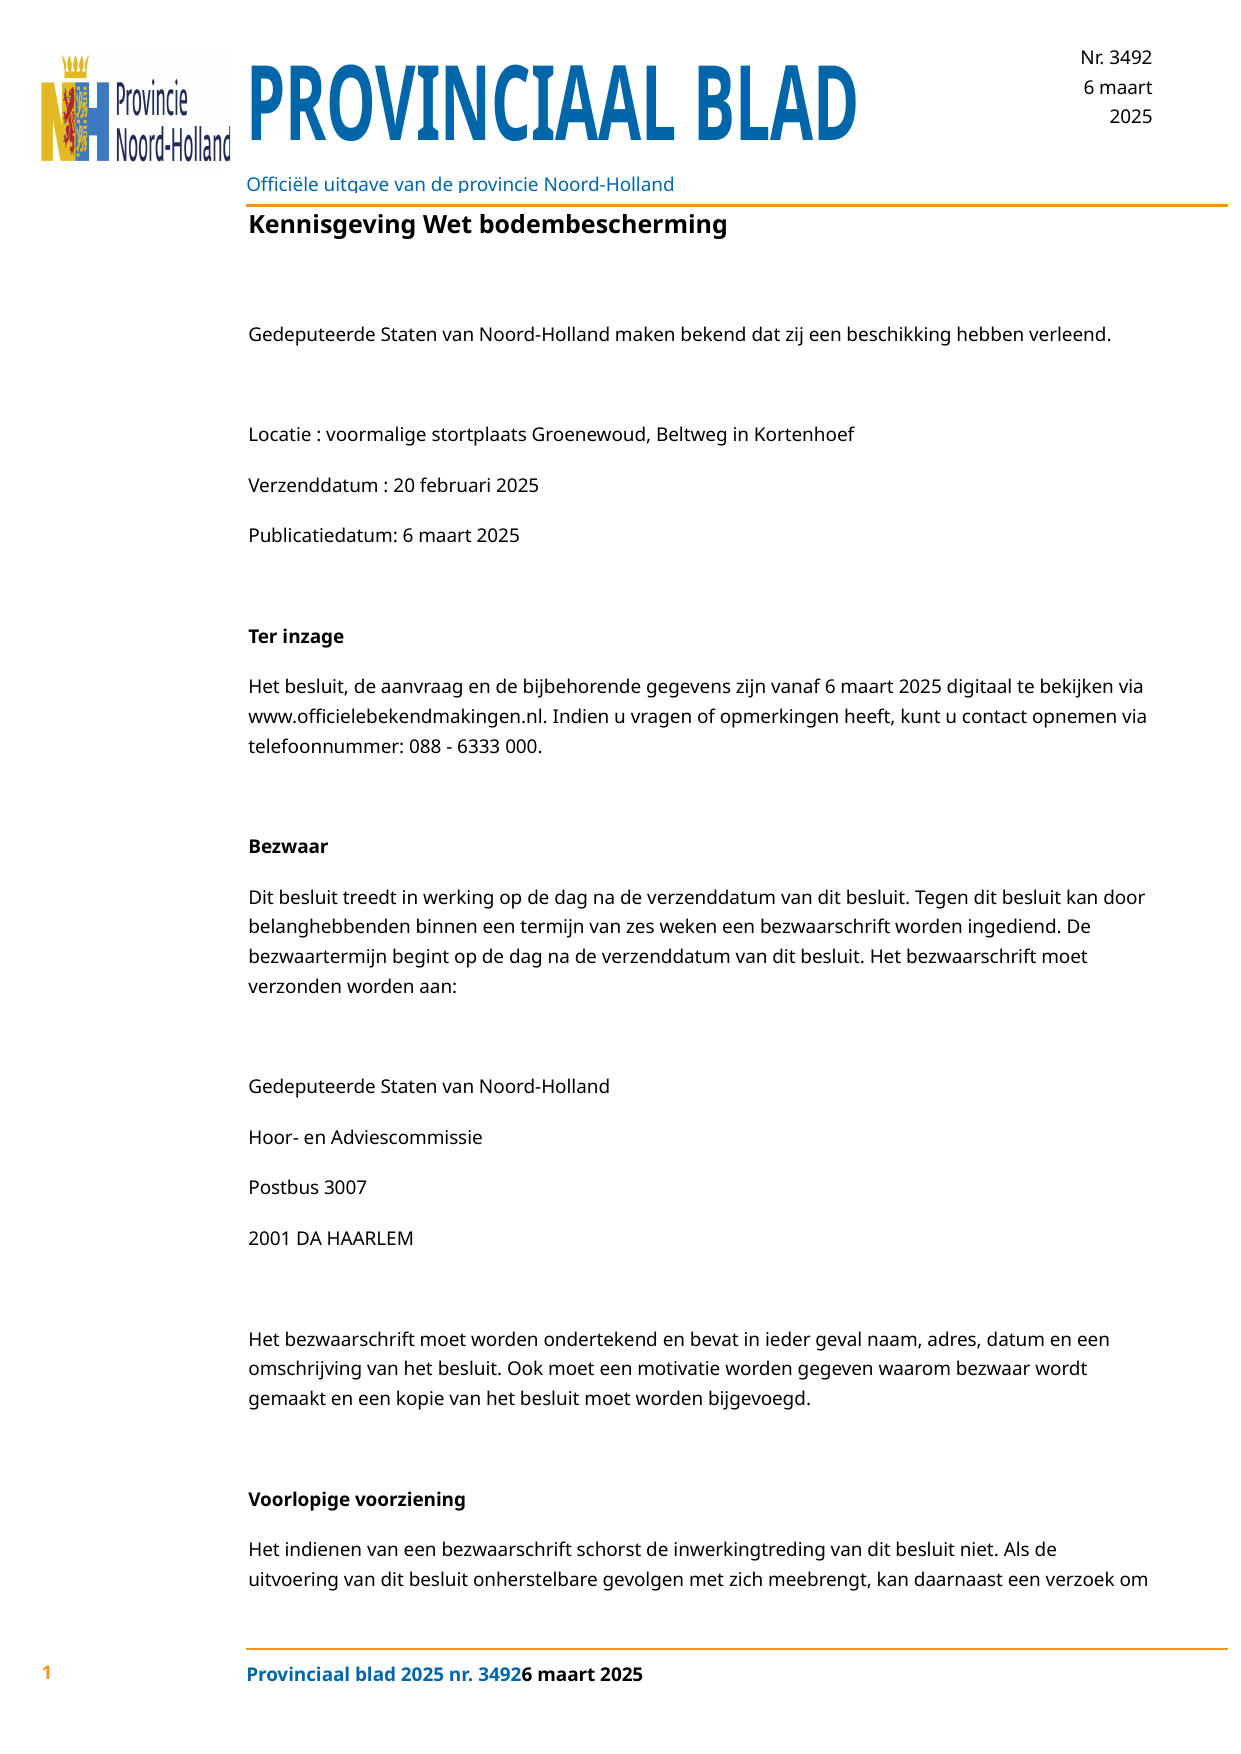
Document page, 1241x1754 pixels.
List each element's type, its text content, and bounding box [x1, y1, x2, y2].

picture [41, 47, 231, 172]
text Postbus 3007 [248, 1174, 1152, 1200]
text Dit besluit treedt in werking op de dag na de verzenddatum van dit besluit. Tegen dit besluit kan door belanghebbenden binnen een termijn van zes weken een bezwaarschrift worden ingediend. De bezwaartermijn begint op de dag na de verzenddatum van dit besluit. Het bezwaarschrift moet verzonden worden aan: [248, 884, 1152, 998]
text Verzenddatum : 20 februari 2025 [248, 472, 1152, 498]
text Voorlopige voorziening [248, 1486, 1152, 1511]
text Bezwaar [248, 834, 1152, 859]
text Het bezwaarschrift moet worden ondertekend en bevat in ieder geval naam, adres, datum en een omschrijving van het besluit. Ook moet een motivatie worden gegeven waarom bezwaar wordt gemaakt en een kopie van het besluit moet worden bijgevoegd. [248, 1326, 1152, 1411]
text 2001 DA HAARLEM [248, 1225, 1152, 1251]
text Publicatiedatum: 6 maart 2025 [248, 522, 1152, 548]
text Locatie : voormalige stortplaats Groenewoud, Beltweg in Kortenhoef [248, 422, 1152, 447]
text Het besluit, de aanvraag en de bijbehorende gegevens zijn vanaf 6 maart 2025 digitaal te bekijken via www.officielebekendmakingen.nl. Indien u vragen of opmerkingen heeft, kunt u contact opnemen via telefoonnummer: 088 - 6333 000. [248, 674, 1152, 758]
text Gedeputeerde Staten van Noord-Holland [248, 1074, 1152, 1099]
text Hoor- en Adviescommissie [248, 1124, 1152, 1150]
text Het indienen van een bezwaarschrift schorst de inwerkingtreding van dit besluit niet. Als de uitvoering van dit besluit onherstelbare gevolgen met zich meebrengt, kan daarnaast een verzoek om [248, 1536, 1152, 1591]
text Kennisgeving Wet bodembescherming [248, 207, 1152, 241]
text Ter inzage [248, 623, 1152, 649]
text Gedeputeerde Staten van Noord-Holland maken bekend dat zij een beschikking hebben verleend. [248, 321, 1152, 346]
